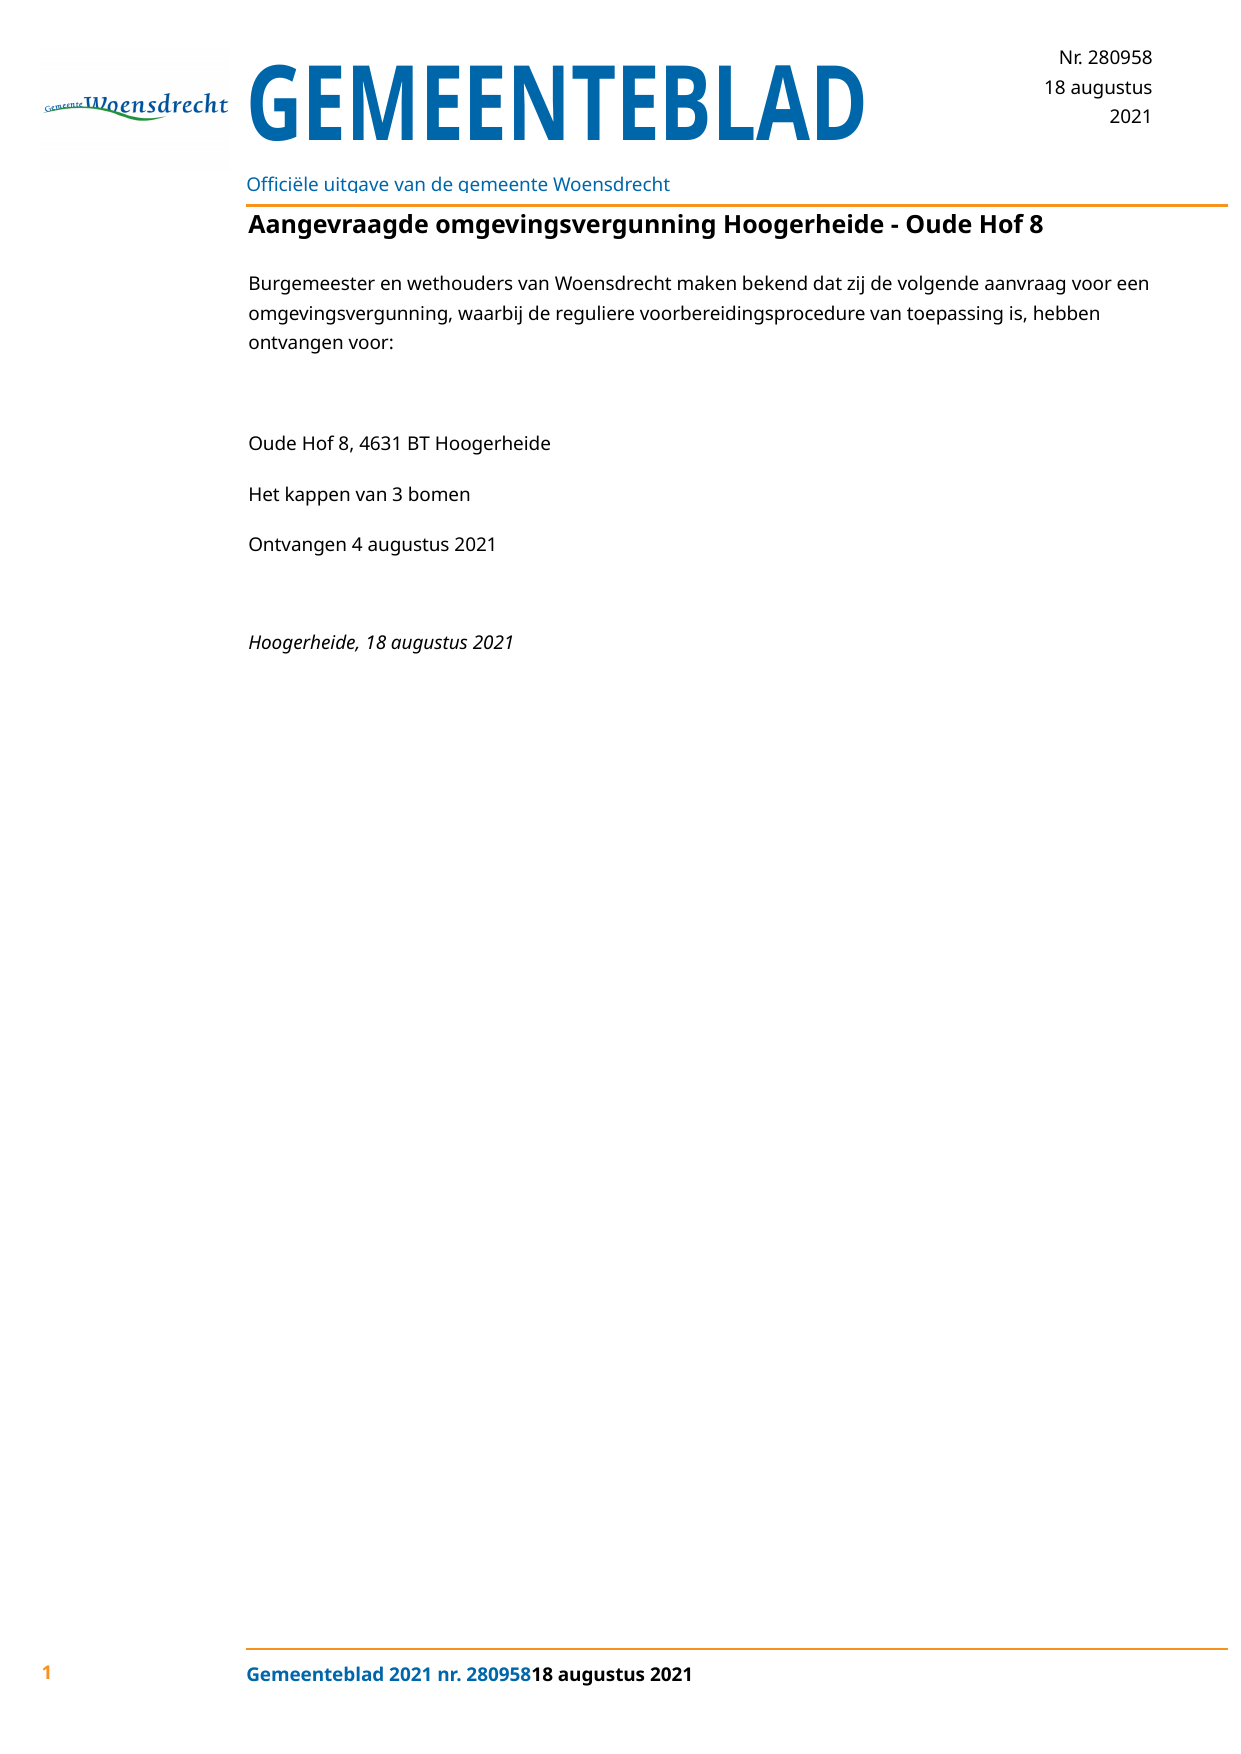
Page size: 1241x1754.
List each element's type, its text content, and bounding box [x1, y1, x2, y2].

text Oude Hof 8, 4631 BT Hoogerheide [248, 430, 1152, 456]
text Ontvangen 4 augustus 2021 [248, 531, 1152, 557]
text Aangevraagde omgevingsvergunning Hoogerheide - Oude Hof 8 [248, 207, 1152, 241]
text Burgemeester en wethouders van Woensdrecht maken bekend dat zij de volgende aanvraag voor een omgevingsvergunning, waarbij de reguliere voorbereidingsprocedure van toepassing is, hebben ontvangen voor: [248, 270, 1152, 355]
picture [41, 47, 231, 172]
text Hoogerheide, 18 augustus 2021 [248, 629, 1152, 655]
text Het kappen van 3 bomen [248, 481, 1152, 506]
